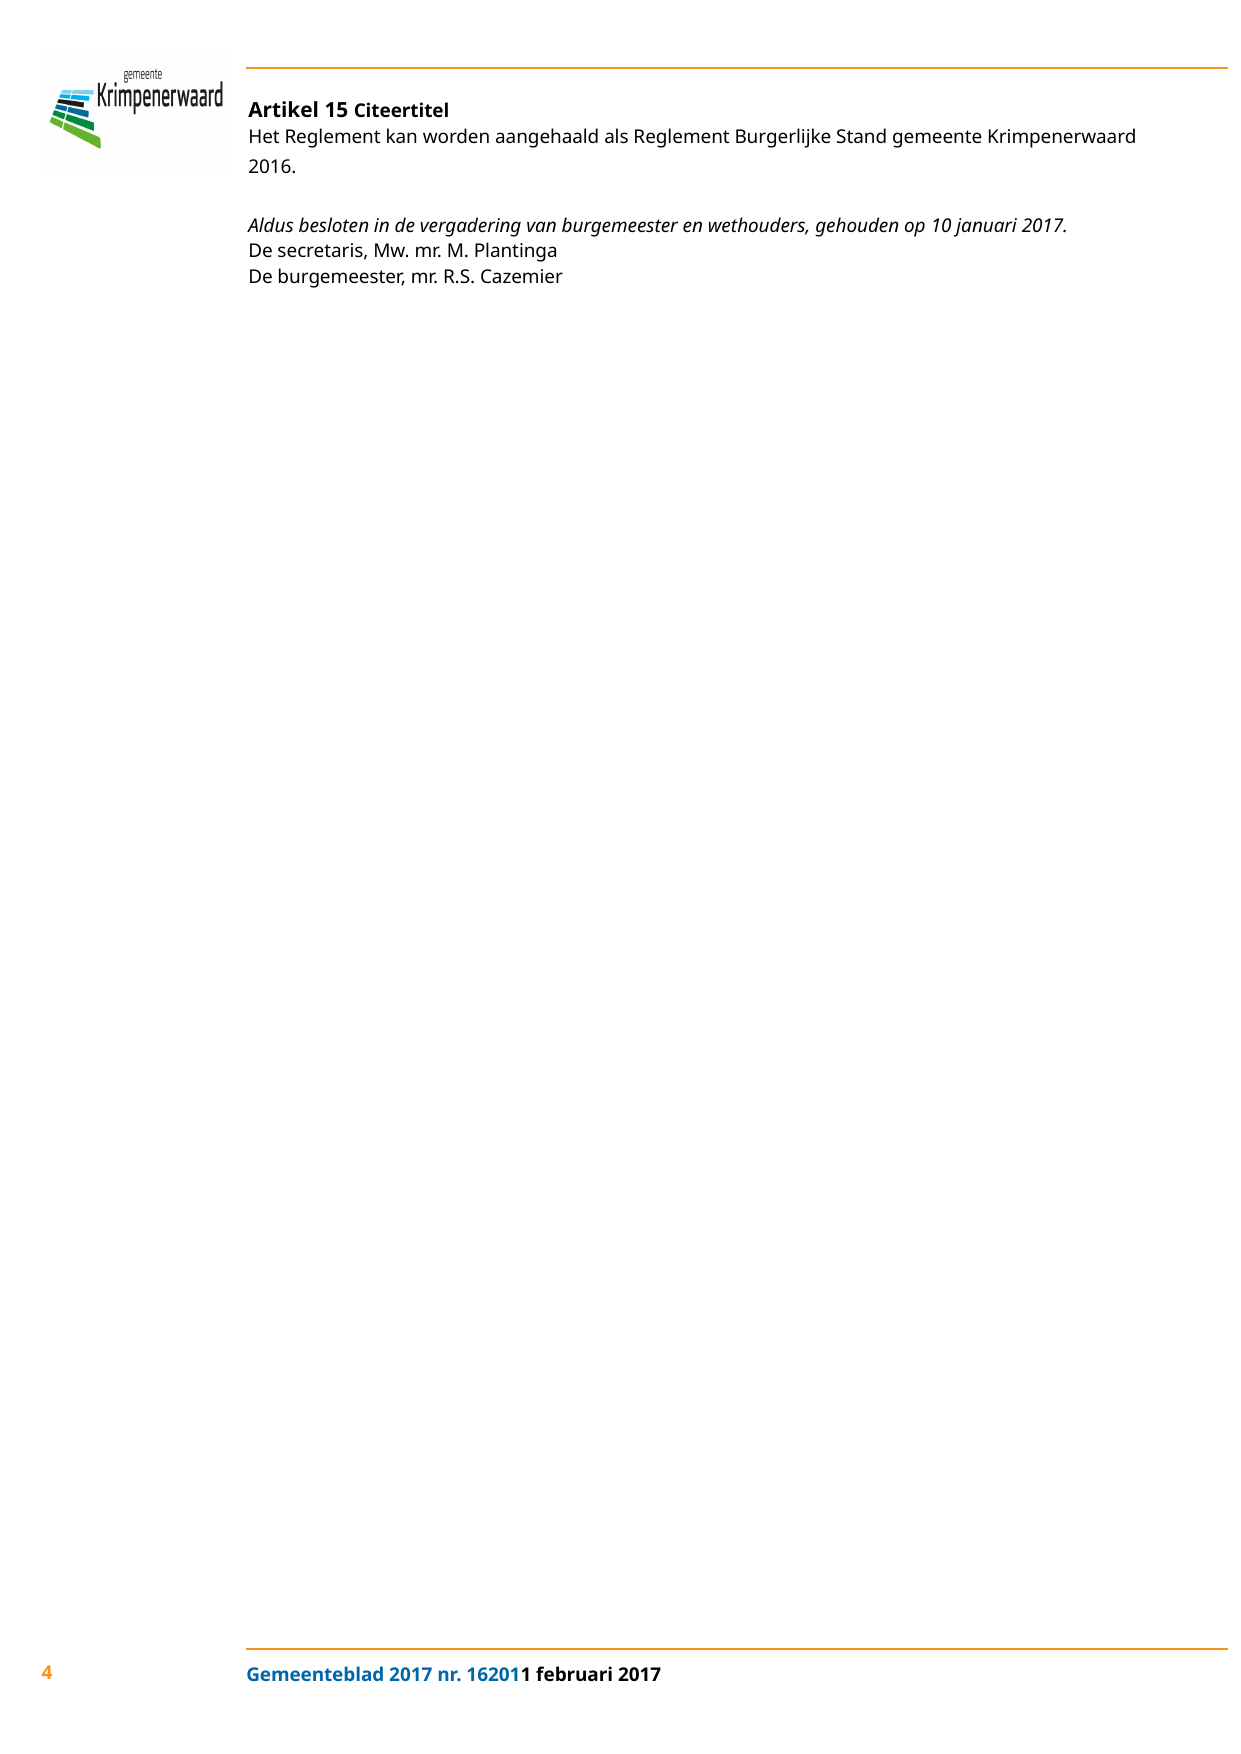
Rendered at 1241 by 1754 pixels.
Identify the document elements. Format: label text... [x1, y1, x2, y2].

text Het Reglement kan worden aangehaald als Reglement Burgerlijke Stand gemeente Krimpenerwaard 2016. [248, 123, 1152, 178]
text De burgemeester, mr. R.S. Cazemier [248, 263, 1152, 289]
text Aldus besloten in de vergadering van burgemeester en wethouders, gehouden op 10 januari 2017. [248, 212, 1152, 238]
picture [41, 47, 231, 172]
text Artikel 15 Citeertitel [248, 95, 1152, 123]
text De secretaris, Mw. mr. M. Plantinga [248, 238, 1152, 263]
